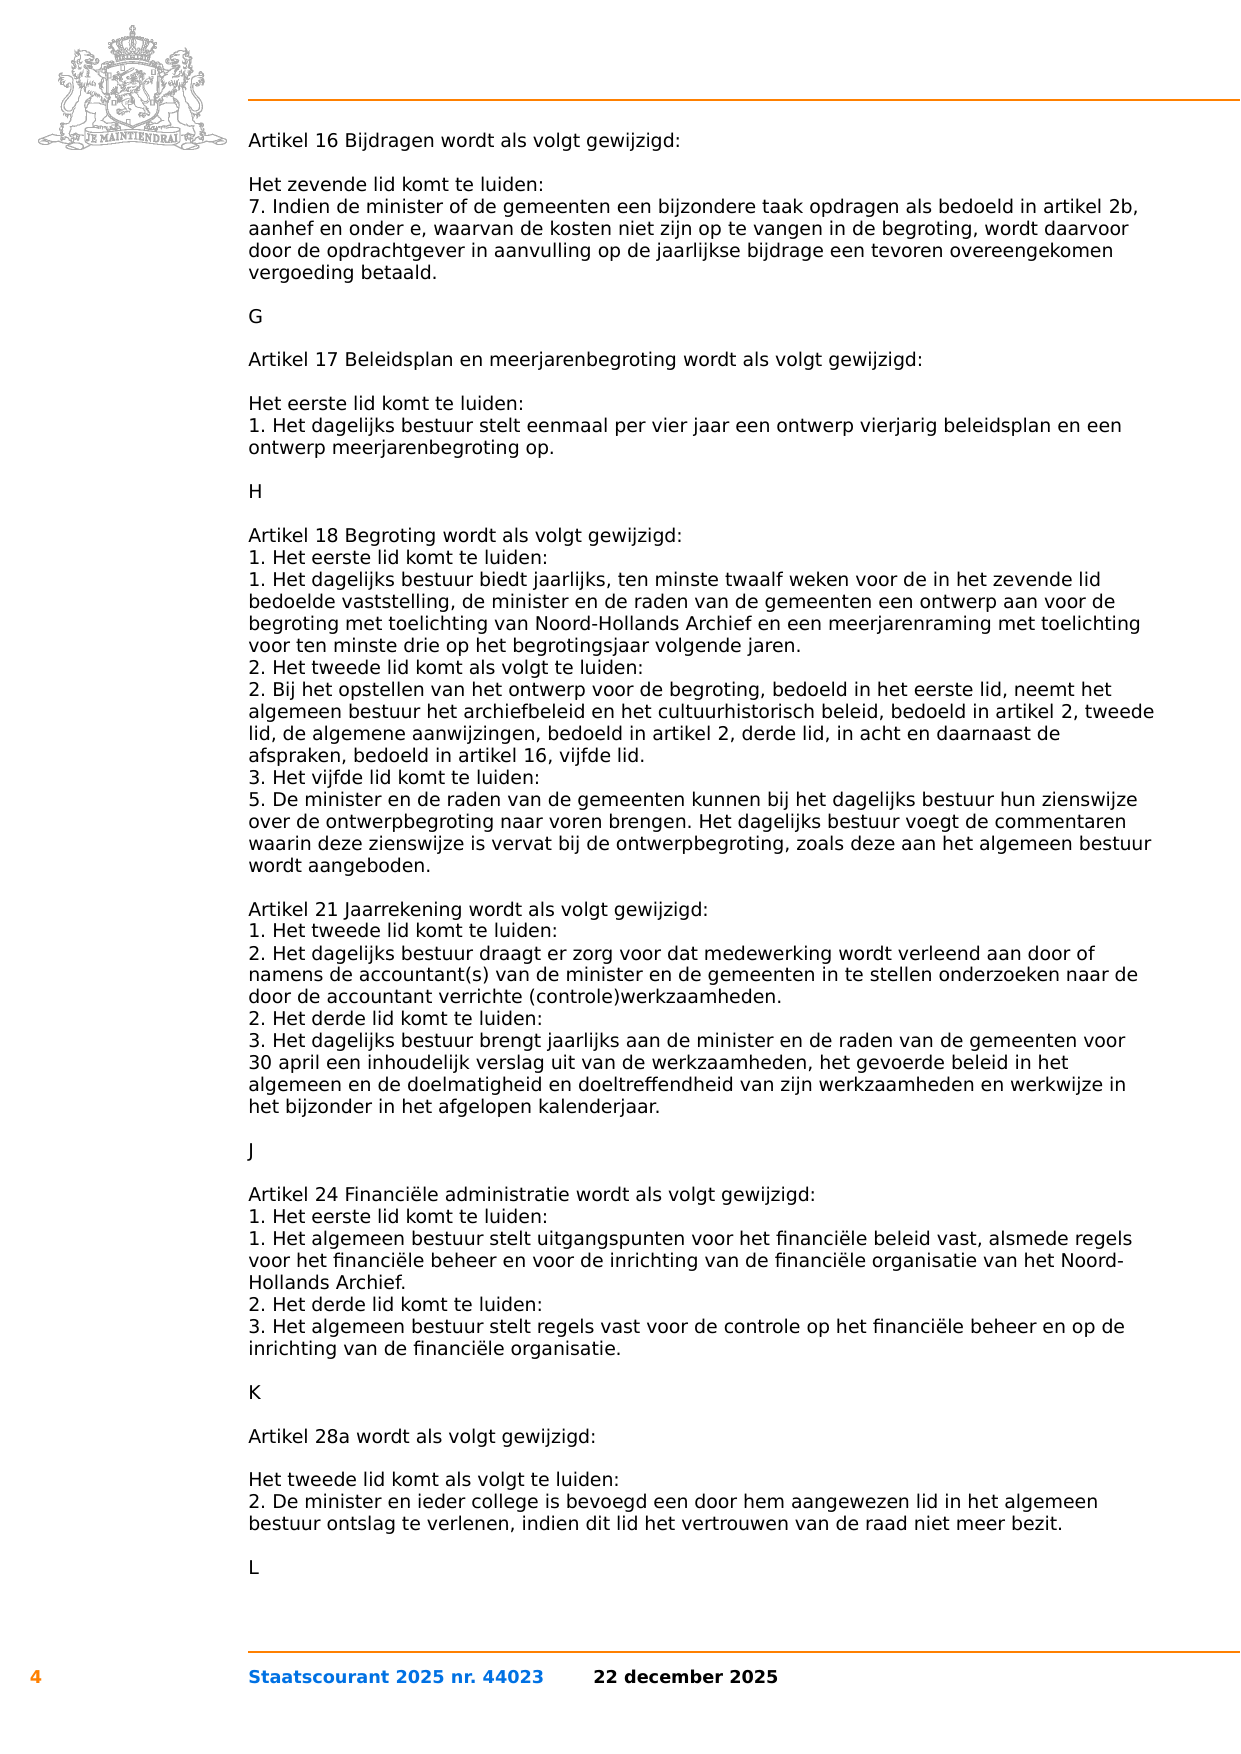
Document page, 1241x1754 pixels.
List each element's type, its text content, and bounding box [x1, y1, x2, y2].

text 5. De minister en de raden van de gemeenten kunnen bij het dagelijks bestuur hun zienswijze over de ontwerpbegroting naar voren brengen. Het dagelijks bestuur voegt de commentaren waarin deze zienswijze is vervat bij de ontwerpbegroting, zoals deze aan het algemeen bestuur wordt aangeboden. [248, 789, 1163, 877]
text J [248, 1140, 1163, 1162]
text 2. Het derde lid komt te luiden: [248, 1008, 1163, 1030]
text 1. Het tweede lid komt te luiden: [248, 920, 1163, 942]
text 1. Het eerste lid komt te luiden: [248, 1206, 1163, 1228]
text Artikel 17 Beleidsplan en meerjarenbegroting wordt als volgt gewijzigd: [248, 349, 1163, 371]
text Artikel 21 Jaarrekening wordt als volgt gewijzigd: [248, 898, 1163, 920]
text 7. Indien de minister of de gemeenten een bijzondere taak opdragen als bedoeld in artikel 2b, aanhef en onder e, waarvan de kosten niet zijn op te vangen in de begroting, wordt daarvoor door de opdrachtgever in aanvulling op de jaarlijkse bijdrage een tevoren overeengekomen vergoeding betaald. [248, 196, 1163, 284]
text 1. Het dagelijks bestuur stelt eenmaal per vier jaar een ontwerp vierjarig beleidsplan en een ontwerp meerjarenbegroting op. [248, 415, 1163, 459]
picture [38, 25, 227, 150]
text 3. Het dagelijks bestuur brengt jaarlijks aan de minister en de raden van de gemeenten voor 30 april een inhoudelijk verslag uit van de werkzaamheden, het gevoerde beleid in het algemeen en de doelmatigheid en doeltreffendheid van zijn werkzaamheden en werkwijze in het bijzonder in het afgelopen kalenderjaar. [248, 1030, 1163, 1118]
text Artikel 28a wordt als volgt gewijzigd: [248, 1426, 1163, 1447]
text Het eerste lid komt te luiden: [248, 393, 1163, 415]
text Artikel 24 Financiële administratie wordt als volgt gewijzigd: [248, 1184, 1163, 1206]
text G [248, 306, 1163, 327]
text Het tweede lid komt als volgt te luiden: [248, 1469, 1163, 1491]
text L [248, 1557, 1163, 1579]
text 2. Bij het opstellen van het ontwerp voor de begroting, bedoeld in het eerste lid, neemt het algemeen bestuur het archiefbeleid en het cultuurhistorisch beleid, bedoeld in artikel 2, tweede lid, de algemene aanwijzingen, bedoeld in artikel 2, derde lid, in acht en daarnaast de afspraken, bedoeld in artikel 16, vijfde lid. [248, 679, 1163, 767]
text 2. De minister en ieder college is bevoegd een door hem aangewezen lid in het algemeen bestuur ontslag te verlenen, indien dit lid het vertrouwen van de raad niet meer bezit. [248, 1491, 1163, 1535]
text 1. Het algemeen bestuur stelt uitgangspunten voor het financiële beleid vast, alsmede regels voor het financiële beheer en voor de inrichting van de financiële organisatie van het Noord-Hollands Archief. [248, 1228, 1163, 1294]
text 2. Het dagelijks bestuur draagt er zorg voor dat medewerking wordt verleend aan door of namens de accountant(s) van de minister en de gemeenten in te stellen onderzoeken naar de door de accountant verrichte (controle)werkzaamheden. [248, 942, 1163, 1008]
text K [248, 1382, 1163, 1404]
text 1. Het eerste lid komt te luiden: [248, 547, 1163, 569]
text 2. Het derde lid komt te luiden: [248, 1294, 1163, 1316]
text 1. Het dagelijks bestuur biedt jaarlijks, ten minste twaalf weken voor de in het zevende lid bedoelde vaststelling, de minister en de raden van de gemeenten een ontwerp aan voor de begroting met toelichting van Noord-Hollands Archief en een meerjarenraming met toelichting voor ten minste drie op het begrotingsjaar volgende jaren. [248, 569, 1163, 657]
text 3. Het algemeen bestuur stelt regels vast voor de controle op het financiële beheer en op de inrichting van de financiële organisatie. [248, 1316, 1163, 1360]
text Het zevende lid komt te luiden: [248, 174, 1163, 196]
text H [248, 481, 1163, 503]
text 2. Het tweede lid komt als volgt te luiden: [248, 657, 1163, 679]
text 3. Het vijfde lid komt te luiden: [248, 767, 1163, 789]
text Artikel 16 Bijdragen wordt als volgt gewijzigd: [248, 130, 1163, 152]
text Artikel 18 Begroting wordt als volgt gewijzigd: [248, 525, 1163, 547]
